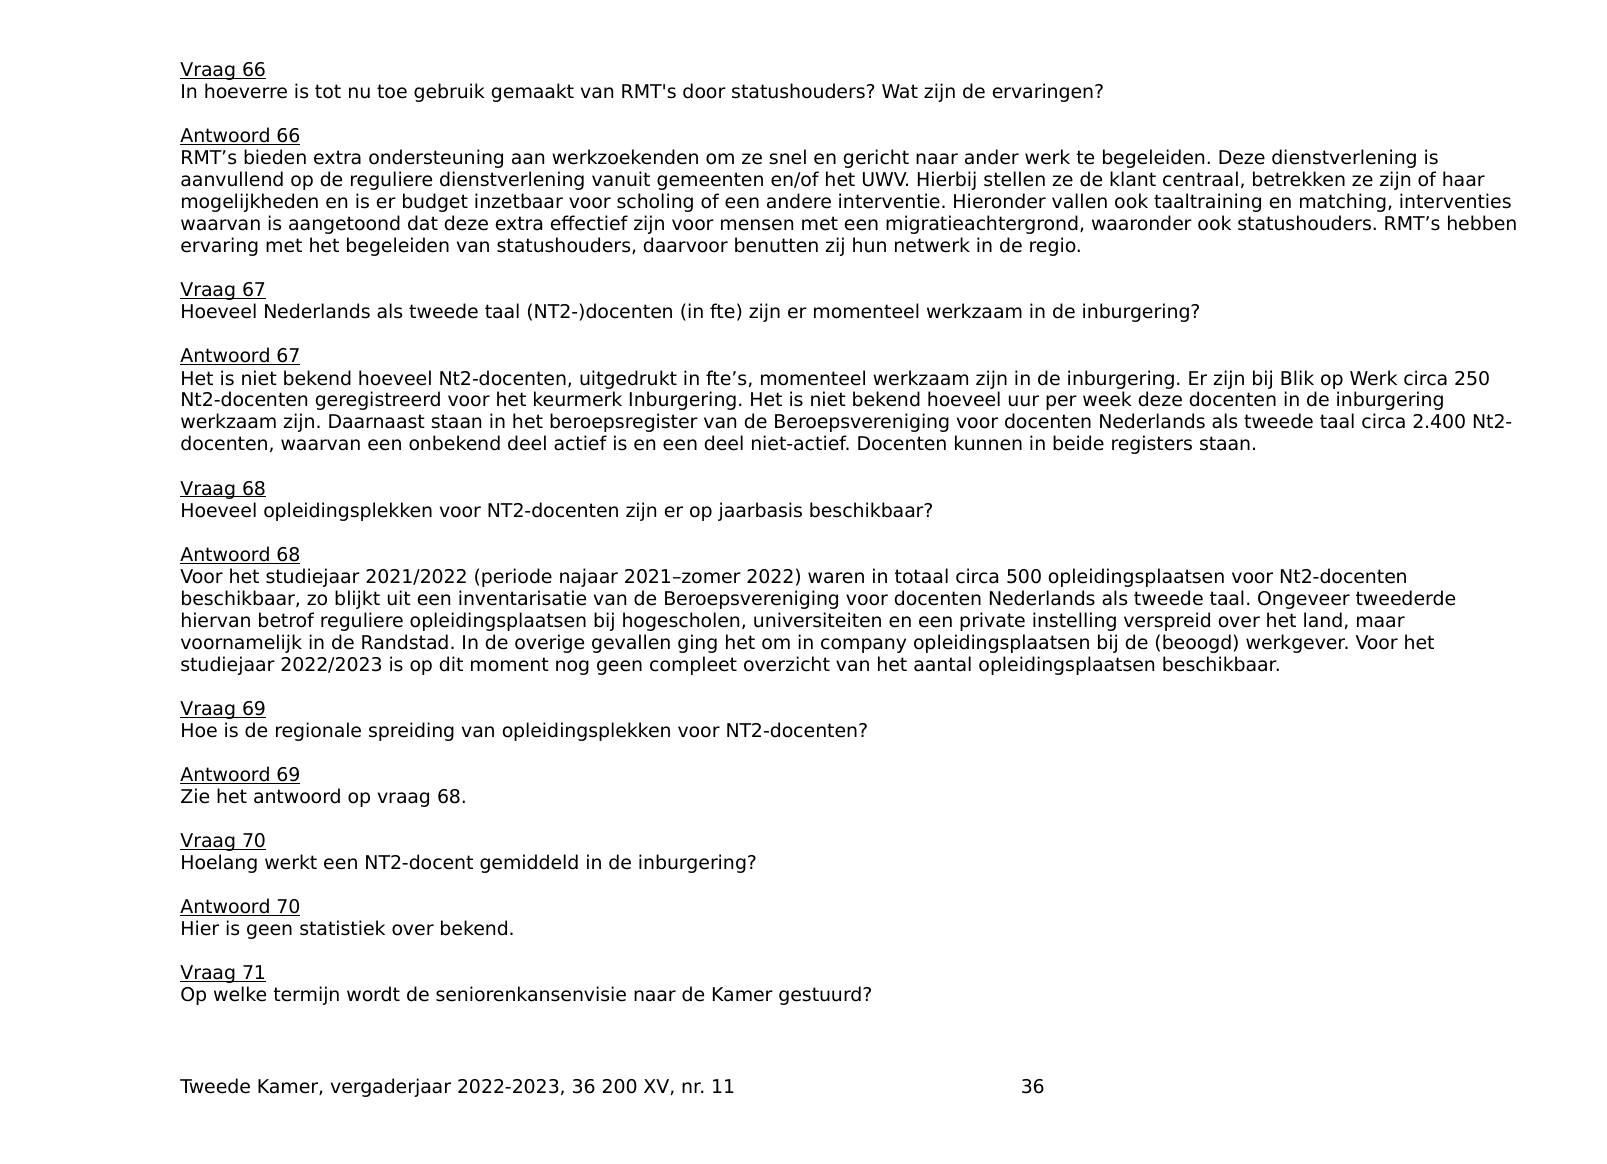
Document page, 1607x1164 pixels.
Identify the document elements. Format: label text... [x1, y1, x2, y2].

subtitle Vraag 68 [180, 477, 1529, 499]
subtitle Vraag 69 [180, 698, 1529, 720]
subtitle Antwoord 70 [180, 896, 1529, 918]
text RMT’s bieden extra ondersteuning aan werkzoekenden om ze snel en gericht naar ander werk te begeleiden. Deze dienstverlening is aanvullend op de reguliere dienstverlening vanuit gemeenten en/of het UWV. Hierbij stellen ze de klant centraal, betrekken ze zijn of haar mogelijkheden en is er budget inzetbaar voor scholing of een andere interventie. Hieronder vallen ook taaltraining en matching, interventies waarvan is aangetoond dat deze extra effectief zijn voor mensen met een migratieachtergrond, waaronder ook statushouders. RMT’s hebben ervaring met het begeleiden van statushouders, daarvoor benutten zij hun netwerk in de regio. [180, 147, 1529, 257]
text Hoelang werkt een NT2-docent gemiddeld in de inburgering? [180, 852, 1529, 874]
subtitle Vraag 67 [180, 279, 1529, 301]
text Hier is geen statistiek over bekend. [180, 918, 1529, 940]
subtitle Vraag 70 [180, 830, 1529, 852]
text Hoeveel Nederlands als tweede taal (NT2-)docenten (in fte) zijn er momenteel werkzaam in de inburgering? [180, 301, 1529, 323]
text Op welke termijn wordt de seniorenkansenvisie naar de Kamer gestuurd? [180, 984, 1529, 1006]
text Voor het studiejaar 2021/2022 (periode najaar 2021–zomer 2022) waren in totaal circa 500 opleidingsplaatsen voor Nt2-docenten beschikbaar, zo blijkt uit een inventarisatie van de Beroepsvereniging voor docenten Nederlands als tweede taal. Ongeveer tweederde hiervan betrof reguliere opleidingsplaatsen bij hogescholen, universiteiten en een private instelling verspreid over het land, maar voornamelijk in de Randstad. In de overige gevallen ging het om in company opleidingsplaatsen bij de (beoogd) werkgever. Voor het studiejaar 2022/2023 is op dit moment nog geen compleet overzicht van het aantal opleidingsplaatsen beschikbaar. [180, 566, 1529, 676]
text Hoeveel opleidingsplekken voor NT2-docenten zijn er op jaarbasis beschikbaar? [180, 499, 1529, 521]
text Het is niet bekend hoeveel Nt2-docenten, uitgedrukt in fte’s, momenteel werkzaam zijn in de inburgering. Er zijn bij Blik op Werk circa 250 Nt2-docenten geregistreerd voor het keurmerk Inburgering. Het is niet bekend hoeveel uur per week deze docenten in de inburgering werkzaam zijn. Daarnaast staan in het beroepsregister van de Beroepsvereniging voor docenten Nederlands als tweede taal circa 2.400 Nt2-docenten, waarvan een onbekend deel actief is en een deel niet-actief. Docenten kunnen in beide registers staan. [180, 367, 1529, 455]
subtitle Antwoord 66 [180, 125, 1529, 147]
subtitle Vraag 66 [180, 59, 1529, 81]
subtitle Antwoord 67 [180, 345, 1529, 367]
subtitle Antwoord 68 [180, 544, 1529, 566]
text Hoe is de regionale spreiding van opleidingsplekken voor NT2-docenten? [180, 720, 1529, 742]
text In hoeverre is tot nu toe gebruik gemaakt van RMT's door statushouders? Wat zijn de ervaringen? [180, 81, 1529, 103]
text Zie het antwoord op vraag 68. [180, 786, 1529, 808]
subtitle Vraag 71 [180, 962, 1529, 984]
subtitle Antwoord 69 [180, 764, 1529, 786]
